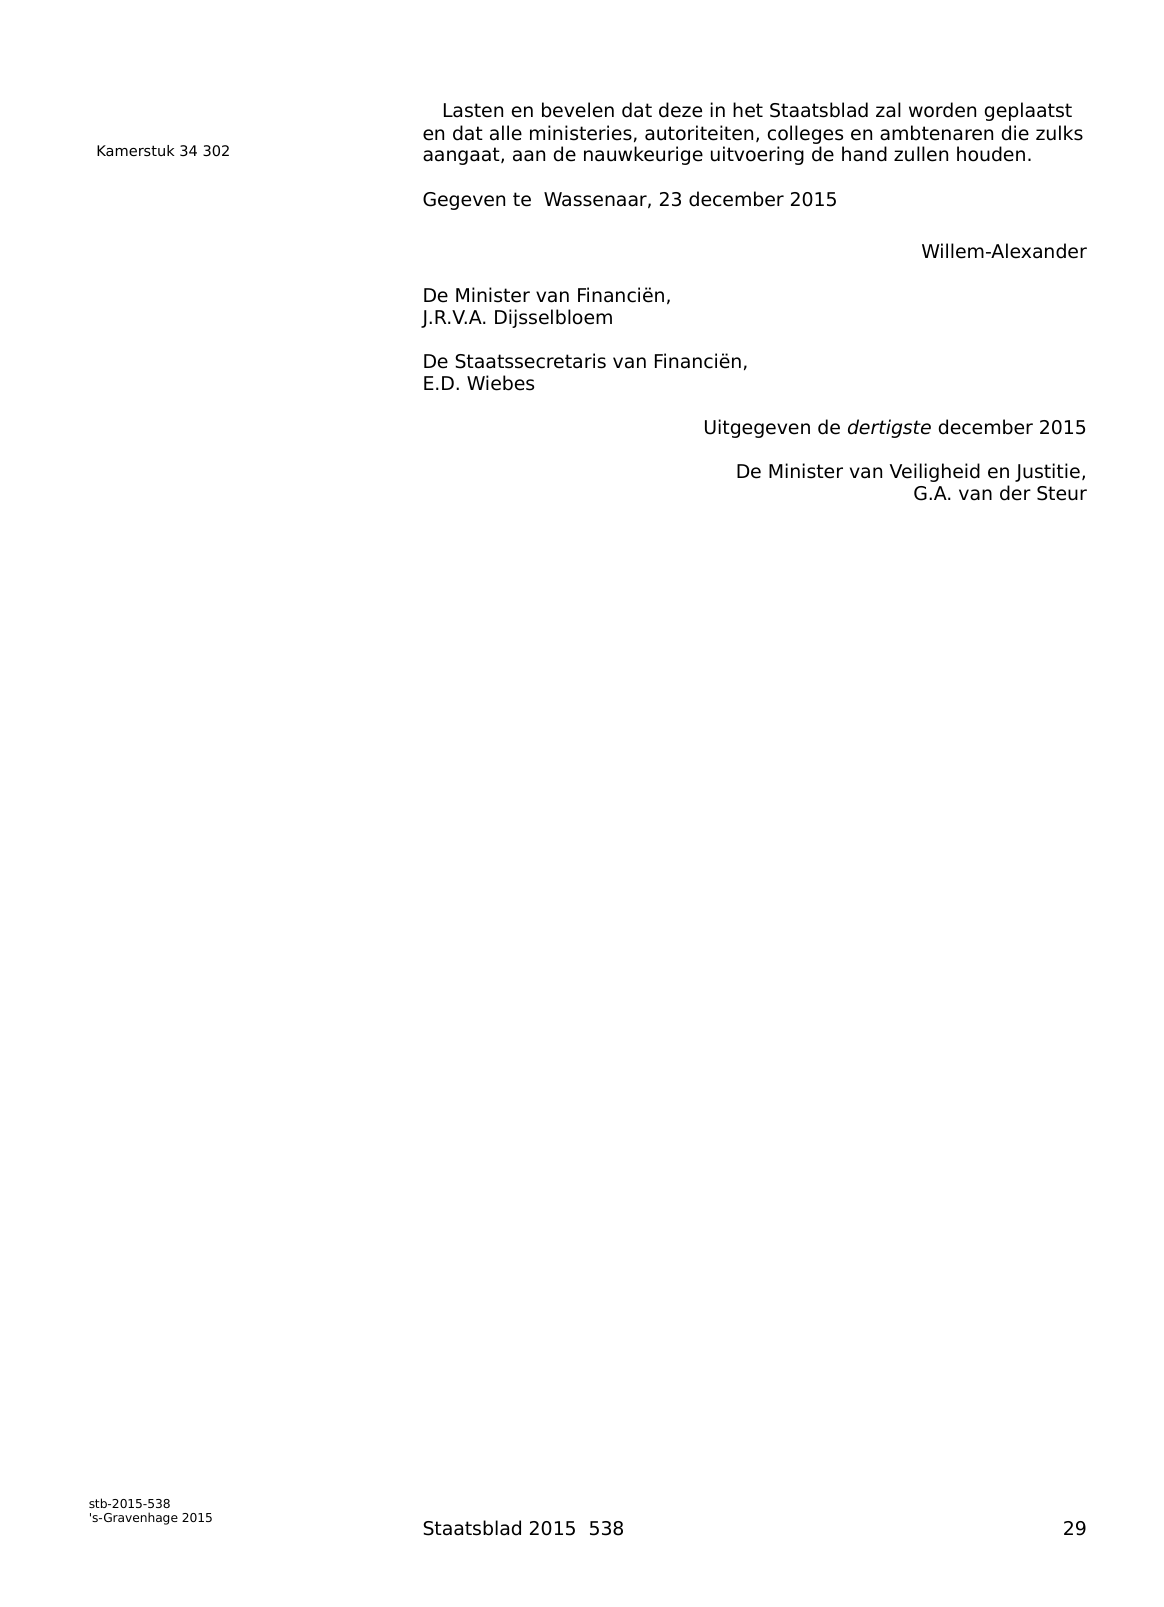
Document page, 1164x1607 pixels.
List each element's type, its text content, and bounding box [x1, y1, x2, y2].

text stb-2015-538 [88, 1497, 323, 1511]
text De Minister van Financiën, J.R.V.A. Dijsselbloem [422, 285, 1087, 329]
text De Minister van Veiligheid en Justitie, G.A. van der Steur [422, 461, 1087, 505]
text 's-Gravenhage 2015 [88, 1511, 323, 1525]
text Kamerstuk 34 302 [77, 143, 396, 160]
text Willem-Alexander [422, 241, 1087, 262]
text Lasten en bevelen dat deze in het Staatsblad zal worden geplaatst en dat alle ministeries, autoriteiten, colleges en ambtenaren die zulks aangaat, aan de nauwkeurige uitvoering de hand zullen houden. [422, 100, 1087, 166]
text Gegeven te Wassenaar, 23 december 2015 [422, 188, 1087, 211]
text Uitgegeven de dertigste december 2015 [422, 417, 1087, 439]
text De Staatssecretaris van Financiën, E.D. Wiebes [422, 351, 1087, 395]
